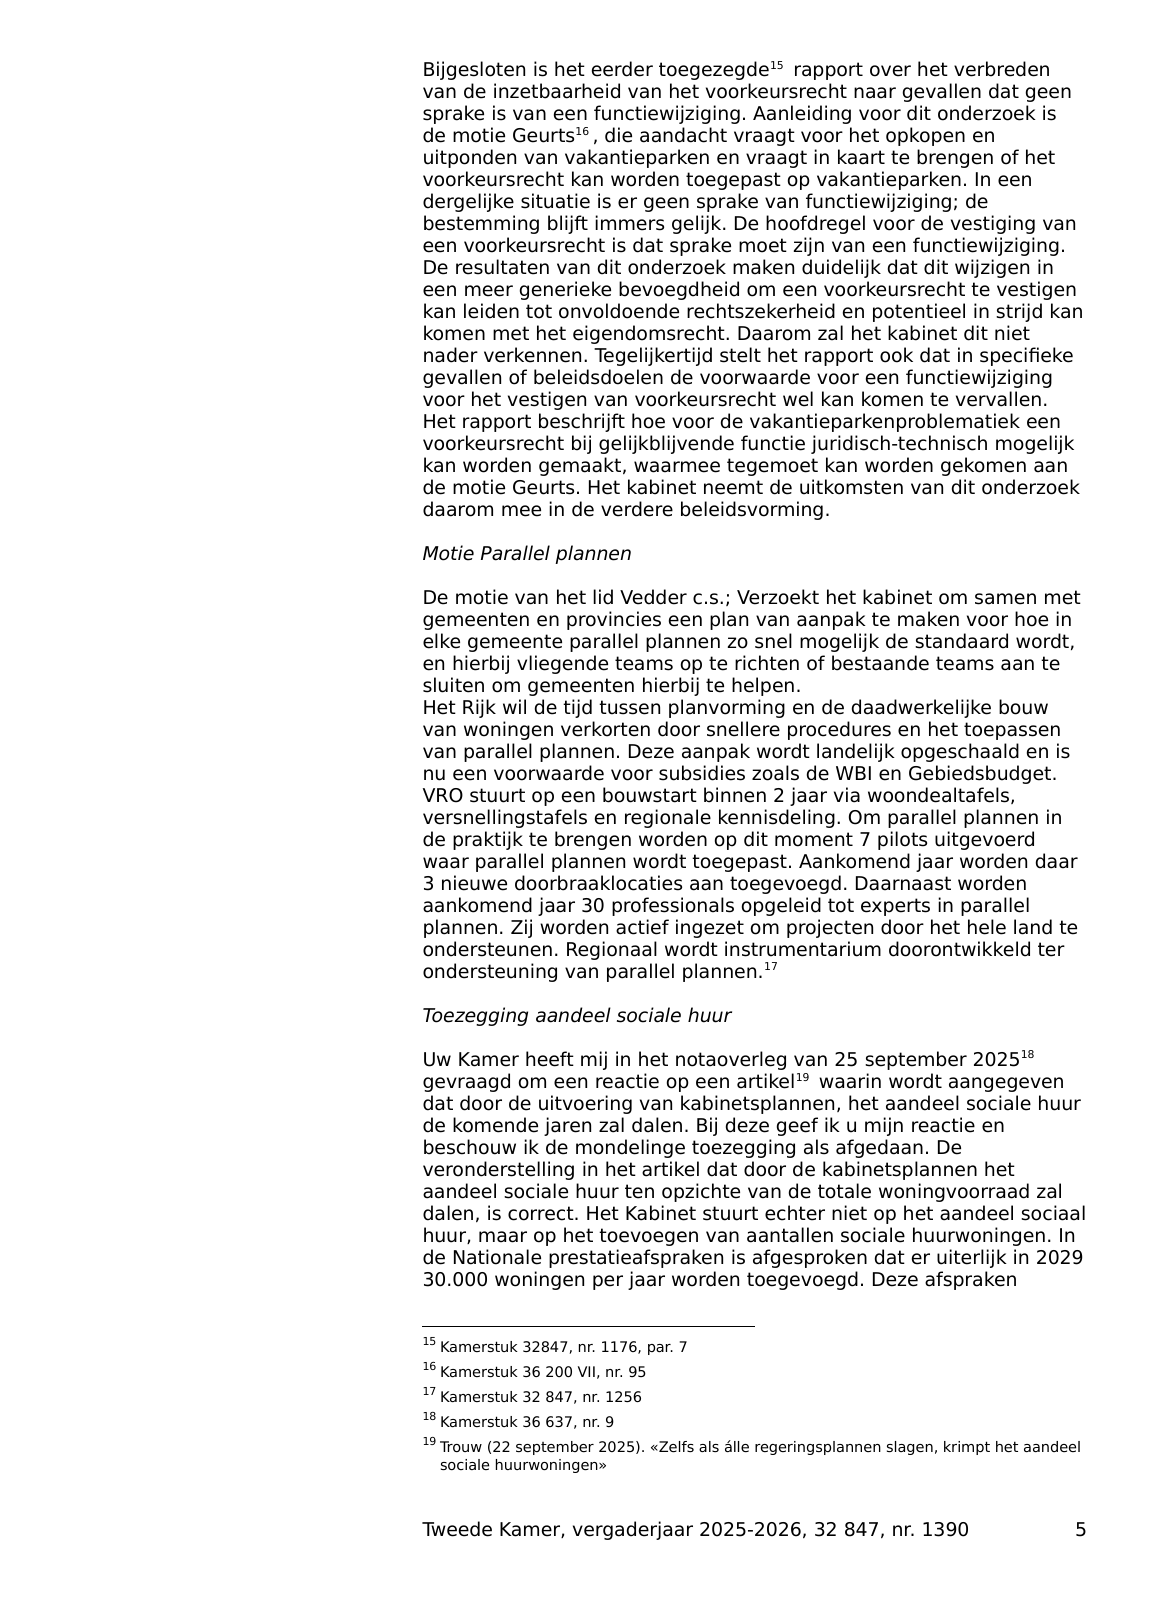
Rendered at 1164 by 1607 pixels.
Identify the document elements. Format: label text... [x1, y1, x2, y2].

subtitle Toezegging aandeel sociale huur [422, 1005, 1087, 1027]
text Trouw (22 september 2025). «Zelfs als álle regeringsplannen slagen, krimpt het aandeel sociale huurwoningen» [422, 1435, 1087, 1474]
text Bijgesloten is het eerder toegezegde rapport over het verbreden van de inzetbaarheid van het voorkeursrecht naar gevallen dat geen sprake is van een functiewijziging. Aanleiding voor dit onderzoek is de motie Geurts, die aandacht vraagt voor het opkopen en uitponden van vakantieparken en vraagt in kaart te brengen of het voorkeursrecht kan worden toegepast op vakantieparken. In een dergelijke situatie is er geen sprake van functiewijziging; de bestemming blijft immers gelijk. De hoofdregel voor de vestiging van een voorkeursrecht is dat sprake moet zijn van een functiewijziging. De resultaten van dit onderzoek maken duidelijk dat dit wijzigen in een meer generieke bevoegdheid om een voorkeursrecht te vestigen kan leiden tot onvoldoende rechtszekerheid en potentieel in strijd kan komen met het eigendomsrecht. Daarom zal het kabinet dit niet nader verkennen. Tegelijkertijd stelt het rapport ook dat in specifieke gevallen of beleidsdoelen de voorwaarde voor een functiewijziging voor het vestigen van voorkeursrecht wel kan komen te vervallen. Het rapport beschrijft hoe voor de vakantieparkenproblematiek een voorkeursrecht bij gelijkblijvende functie juridisch-technisch mogelijk kan worden gemaakt, waarmee tegemoet kan worden gekomen aan de motie Geurts. Het kabinet neemt de uitkomsten van dit onderzoek daarom mee in de verdere beleidsvorming. [422, 59, 1087, 521]
text Kamerstuk 36 200 VII, nr. 95 [422, 1360, 1087, 1382]
subtitle Motie Parallel plannen [422, 543, 1087, 565]
text Kamerstuk 36 637, nr. 9 [422, 1410, 1087, 1432]
text Het Rijk wil de tijd tussen planvorming en de daadwerkelijke bouw van woningen verkorten door snellere procedures en het toepassen van parallel plannen. Deze aanpak wordt landelijk opgeschaald en is nu een voorwaarde voor subsidies zoals de WBI en Gebiedsbudget. VRO stuurt op een bouwstart binnen 2 jaar via woondealtafels, versnellingstafels en regionale kennisdeling. Om parallel plannen in de praktijk te brengen worden op dit moment 7 pilots uitgevoerd waar parallel plannen wordt toegepast. Aankomend jaar worden daar 3 nieuwe doorbraaklocaties aan toegevoegd. Daarnaast worden aankomend jaar 30 professionals opgeleid tot experts in parallel plannen. Zij worden actief ingezet om projecten door het hele land te ondersteunen. Regionaal wordt instrumentarium doorontwikkeld ter ondersteuning van parallel plannen. [422, 697, 1087, 983]
text Kamerstuk 32 847, nr. 1256 [422, 1385, 1087, 1407]
text De motie van het lid Vedder c.s.; Verzoekt het kabinet om samen met gemeenten en provincies een plan van aanpak te maken voor hoe in elke gemeente parallel plannen zo snel mogelijk de standaard wordt, en hierbij vliegende teams op te richten of bestaande teams aan te sluiten om gemeenten hierbij te helpen. [422, 587, 1087, 697]
text Uw Kamer heeft mij in het notaoverleg van 25 september 2025 gevraagd om een reactie op een artikel waarin wordt aangegeven dat door de uitvoering van kabinetsplannen, het aandeel sociale huur de komende jaren zal dalen. Bij deze geef ik u mijn reactie en beschouw ik de mondelinge toezegging als afgedaan. De veronderstelling in het artikel dat door de kabinetsplannen het aandeel sociale huur ten opzichte van de totale woningvoorraad zal dalen, is correct. Het Kabinet stuurt echter niet op het aandeel sociaal huur, maar op het toevoegen van aantallen sociale huurwoningen. In de Nationale prestatieafspraken is afgesproken dat er uiterlijk in 2029 30.000 woningen per jaar worden toegevoegd. Deze afspraken [422, 1049, 1087, 1291]
text Kamerstuk 32847, nr. 1176, par. 7 [422, 1335, 1087, 1357]
